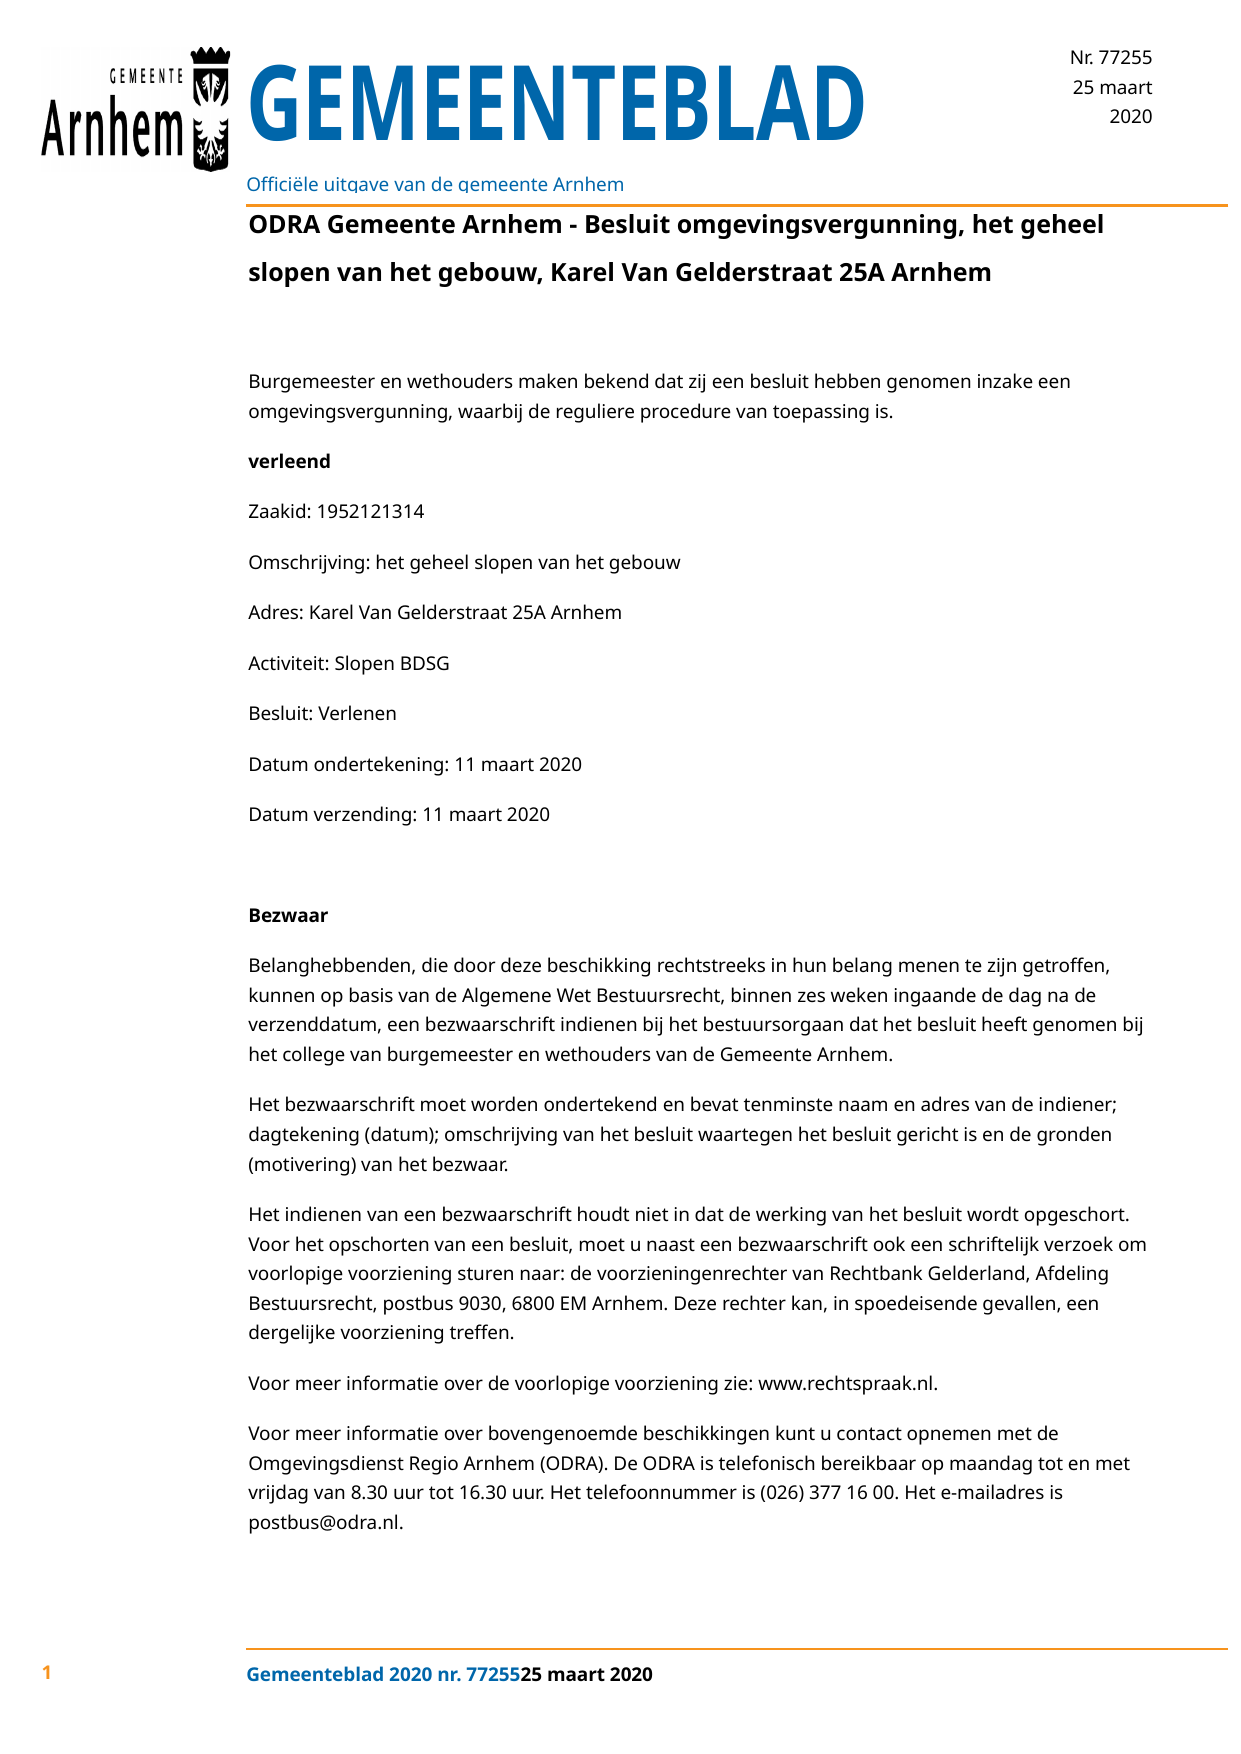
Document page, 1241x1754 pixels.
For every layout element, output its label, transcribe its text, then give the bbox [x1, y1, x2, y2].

text Belanghebbenden, die door deze beschikking rechtstreeks in hun belang menen te zijn getroffen, kunnen op basis van de Algemene Wet Bestuursrecht, binnen zes weken ingaande de dag na de verzenddatum, een bezwaarschrift indienen bij het bestuursorgaan dat het besluit heeft genomen bij het college van burgemeester en wethouders van de Gemeente Arnhem. [248, 952, 1152, 1067]
picture [41, 47, 231, 172]
text Bezwaar [248, 902, 1152, 928]
text Voor meer informatie over de voorlopige voorziening zie: www.rechtspraak.nl. [248, 1370, 1152, 1396]
text Datum ondertekening: 11 maart 2020 [248, 751, 1152, 777]
text Zaakid: 1952121314 [248, 499, 1152, 524]
text Burgemeester en wethouders maken bekend dat zij een besluit hebben genomen inzake een omgevingsvergunning, waarbij de reguliere procedure van toepassing is. [248, 368, 1152, 424]
text Omschrijving: het geheel slopen van het gebouw [248, 549, 1152, 575]
text Datum verzending: 11 maart 2020 [248, 801, 1152, 827]
text Het bezwaarschrift moet worden ondertekend en bevat tenminste naam en adres van de indiener; dagtekening (datum); omschrijving van het besluit waartegen het besluit gericht is en de gronden (motivering) van het bezwaar. [248, 1092, 1152, 1177]
text ODRA Gemeente Arnhem - Besluit omgevingsvergunning, het geheel slopen van het gebouw, Karel Van Gelderstraat 25A Arnhem [248, 207, 1152, 288]
text Activiteit: Slopen BDSG [248, 650, 1152, 676]
text Het indienen van een bezwaarschrift houdt niet in dat de werking van het besluit wordt opgeschort. Voor het opschorten van een besluit, moet u naast een bezwaarschrift ook een schriftelijk verzoek om voorlopige voorziening sturen naar: de voorzieningenrechter van Rechtbank Gelderland, Afdeling Bestuursrecht, postbus 9030, 6800 EM Arnhem. Deze rechter kan, in spoedeisende gevallen, een dergelijke voorziening treffen. [248, 1201, 1152, 1345]
text verleend [248, 448, 1152, 474]
text Adres: Karel Van Gelderstraat 25A Arnhem [248, 599, 1152, 625]
text Besluit: Verlenen [248, 700, 1152, 726]
text Voor meer informatie over bovengenoemde beschikkingen kunt u contact opnemen met de Omgevingsdienst Regio Arnhem (ODRA). De ODRA is telefonisch bereikbaar op maandag tot en met vrijdag van 8.30 uur tot 16.30 uur. Het telefoonnummer is (026) 377 16 00. Het e-mailadres is postbus@odra.nl. [248, 1420, 1152, 1535]
